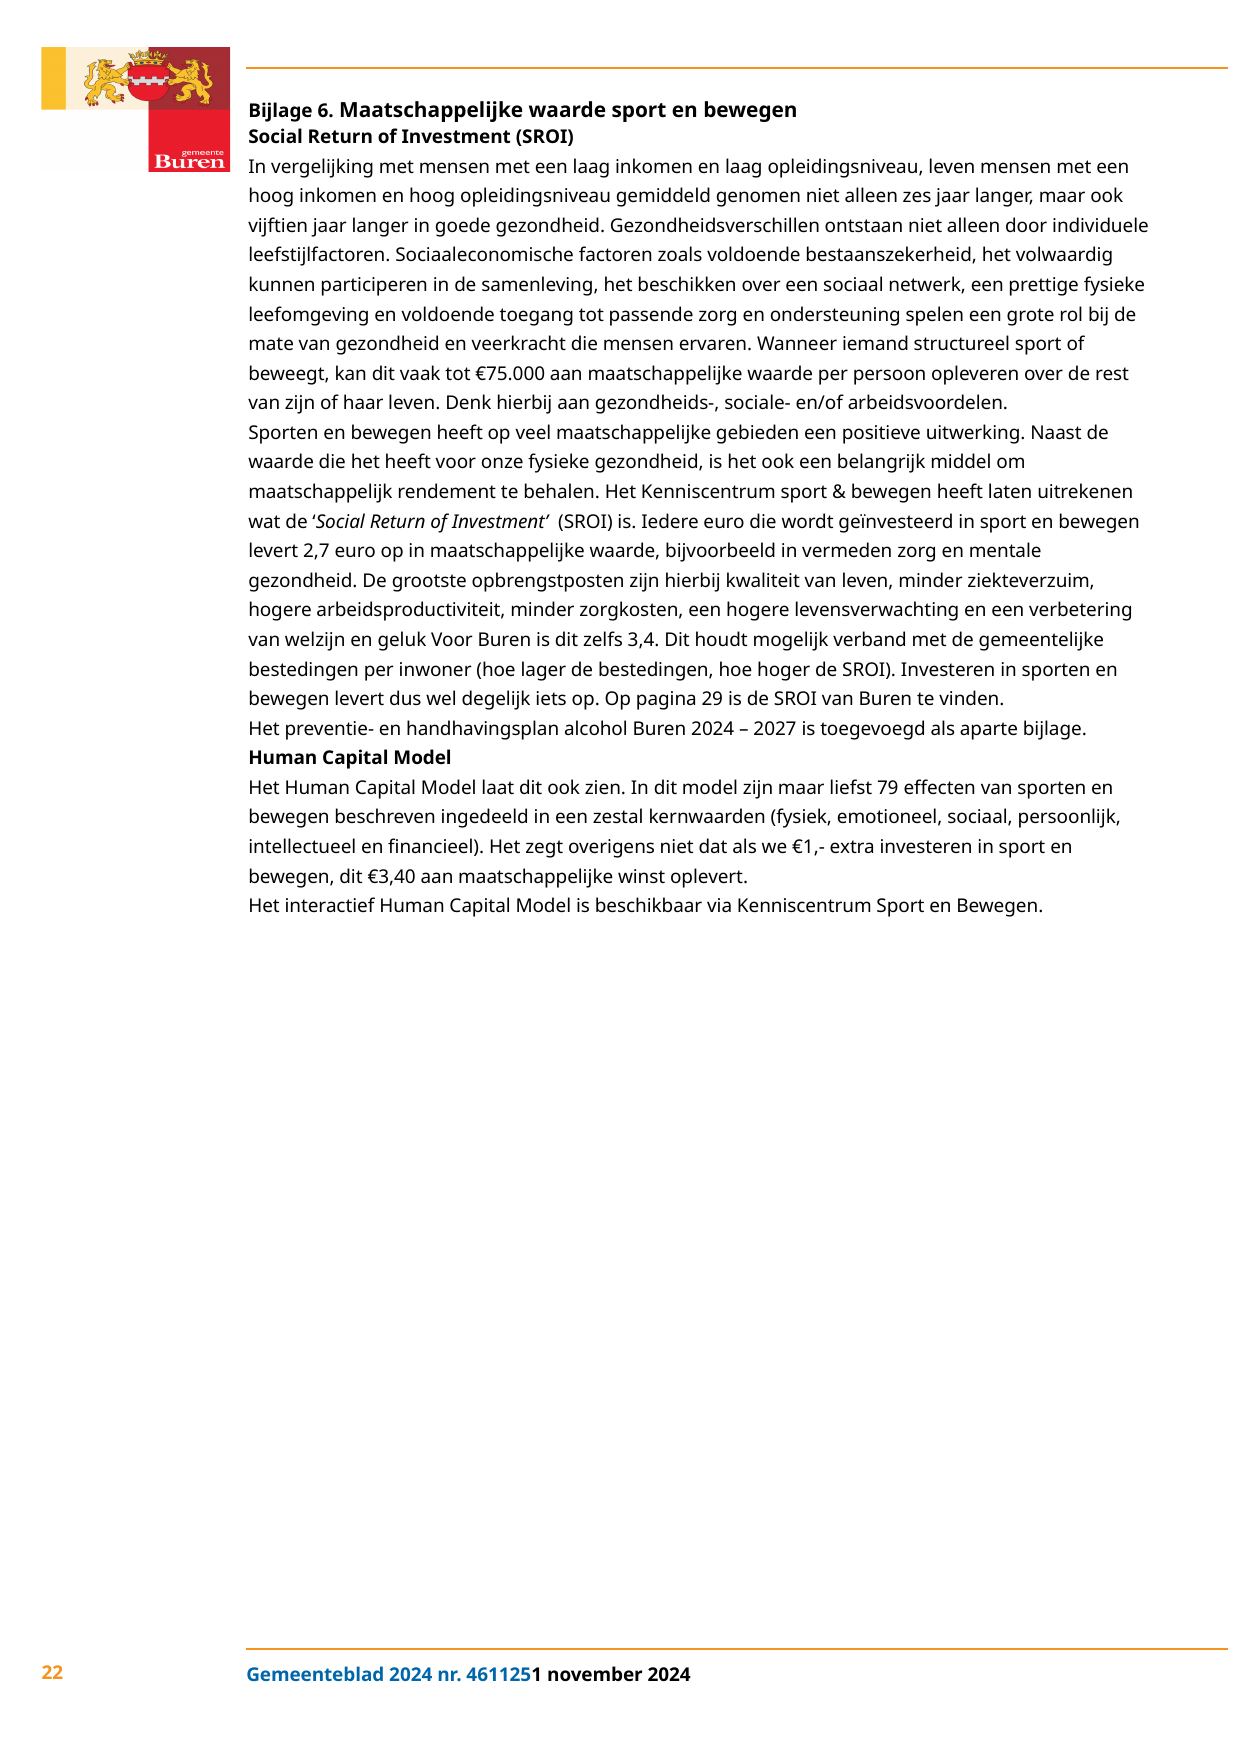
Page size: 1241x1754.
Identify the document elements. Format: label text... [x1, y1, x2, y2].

text Het Human Capital Model laat dit ook zien. In dit model zijn maar liefst 79 effecten van sporten en bewegen beschreven ingedeeld in een zestal kernwaarden (fysiek, emotioneel, sociaal, persoonlijk, intellectueel en financieel). Het zegt overigens niet dat als we €1,- extra investeren in sport en bewegen, dit €3,40 aan maatschappelijke winst oplevert. [248, 774, 1152, 889]
text Het interactief Human Capital Model is beschikbaar via Kenniscentrum Sport en Bewegen. [248, 892, 1152, 918]
text Het preventie- en handhavingsplan alcohol Buren 2024 – 2027 is toegevoegd als aparte bijlage. [248, 715, 1152, 741]
text Sporten en bewegen heeft op veel maatschappelijke gebieden een positieve uitwerking. Naast de waarde die het heeft voor onze fysieke gezondheid, is het ook een belangrijk middel om maatschappelijk rendement te behalen. Het Kenniscentrum sport & bewegen heeft laten uitrekenen wat de ‘Social Return of Investment’ (SROI) is. Iedere euro die wordt geïnvesteerd in sport en bewegen levert 2,7 euro op in maatschappelijke waarde, bijvoorbeeld in vermeden zorg en mentale gezondheid. De grootste opbrengstposten zijn hierbij kwaliteit van leven, minder ziekteverzuim, hogere arbeidsproductiviteit, minder zorgkosten, een hogere levensverwachting en een verbetering van welzijn en geluk Voor Buren is dit zelfs 3,4. Dit houdt mogelijk verband met de gemeentelijke bestedingen per inwoner (hoe lager de bestedingen, hoe hoger de SROI). Investeren in sporten en bewegen levert dus wel degelijk iets op. Op pagina 29 is de SROI van Buren te vinden. [248, 419, 1152, 711]
text Bijlage 6. Maatschappelijke waarde sport en bewegen [248, 95, 1152, 123]
picture [41, 47, 231, 172]
text Social Return of Investment (SROI) [248, 123, 1152, 149]
text In vergelijking met mensen met een laag inkomen en laag opleidingsniveau, leven mensen met een hoog inkomen en hoog opleidingsniveau gemiddeld genomen niet alleen zes jaar langer, maar ook vijftien jaar langer in goede gezondheid. Gezondheidsverschillen ontstaan niet alleen door individuele leefstijlfactoren. Sociaaleconomische factoren zoals voldoende bestaanszekerheid, het volwaardig kunnen participeren in de samenleving, het beschikken over een sociaal netwerk, een prettige fysieke leefomgeving en voldoende toegang tot passende zorg en ondersteuning spelen een grote rol bij de mate van gezondheid en veerkracht die mensen ervaren. Wanneer iemand structureel sport of beweegt, kan dit vaak tot €75.000 aan maatschappelijke waarde per persoon opleveren over de rest van zijn of haar leven. Denk hierbij aan gezondheids-, sociale- en/of arbeidsvoordelen. [248, 153, 1152, 415]
text Human Capital Model [248, 744, 1152, 770]
